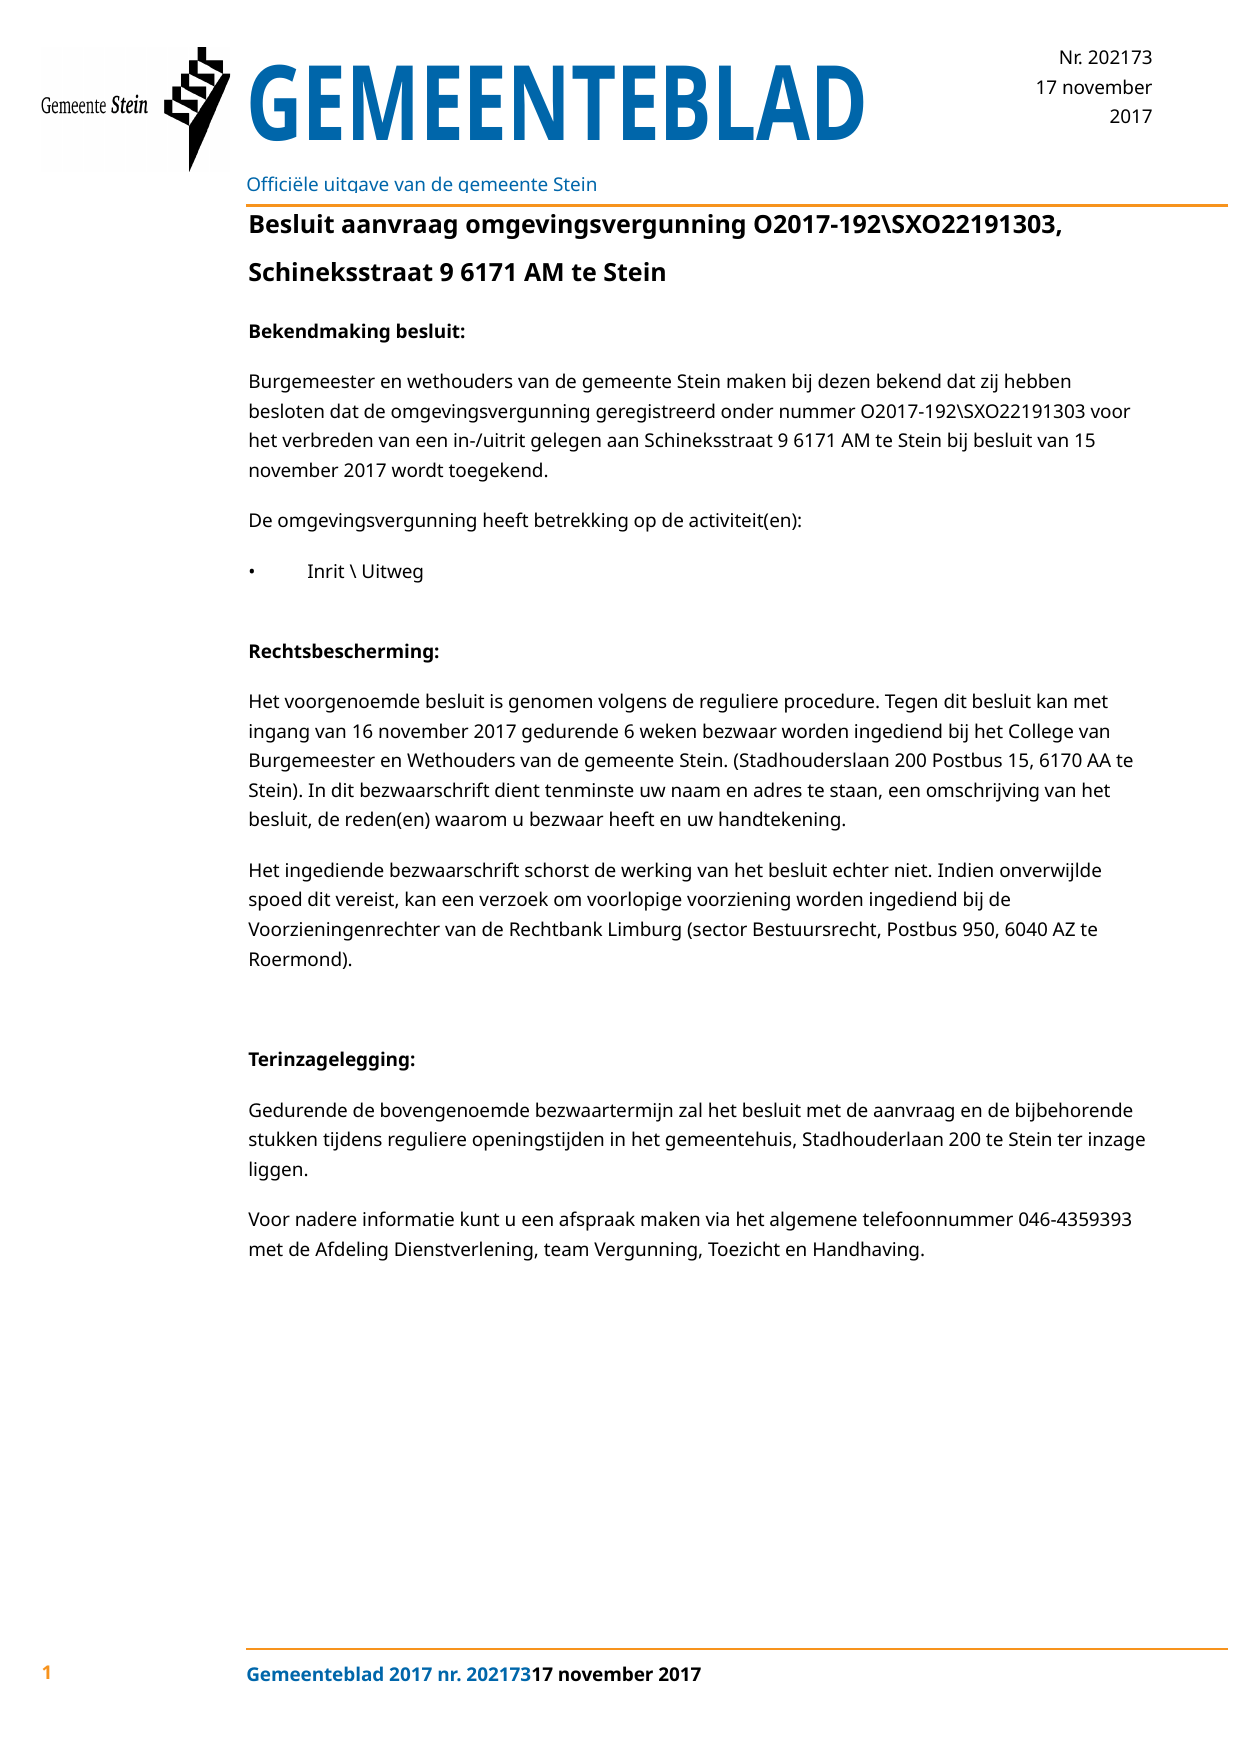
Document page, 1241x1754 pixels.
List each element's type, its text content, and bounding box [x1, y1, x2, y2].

text Besluit aanvraag omgevingsvergunning O2017-192\SXO22191303, Schineksstraat 9 6171 AM te Stein [248, 207, 1152, 288]
text Burgemeester en wethouders van de gemeente Stein maken bij dezen bekend dat zij hebben besloten dat de omgevingsvergunning geregistreerd onder nummer O2017-192\SXO22191303 voor het verbreden van een in-/uitrit gelegen aan Schineksstraat 9 6171 AM te Stein bij besluit van 15 november 2017 wordt toegekend. [248, 368, 1152, 483]
text Het ingediende bezwaarschrift schorst de werking van het besluit echter niet. Indien onverwijlde spoed dit vereist, kan een verzoek om voorlopige voorziening worden ingediend bij de Voorzieningenrechter van de Rechtbank Limburg (sector Bestuursrecht, Postbus 950, 6040 AZ te Roermond). [248, 857, 1152, 972]
text Bekendmaking besluit: [248, 318, 1152, 344]
picture [41, 47, 231, 172]
text Rechtsbescherming: [248, 638, 1152, 664]
text Het voorgenoemde besluit is genomen volgens de reguliere procedure. Tegen dit besluit kan met ingang van 16 november 2017 gedurende 6 weken bezwaar worden ingediend bij het College van Burgemeester en Wethouders van de gemeente Stein. (Stadhouderslaan 200 Postbus 15, 6170 AA te Stein). In dit bezwaarschrift dient tenminste uw naam en adres te staan, een omschrijving van het besluit, de reden(en) waarom u bezwaar heeft en uw handtekening. [248, 688, 1152, 832]
text Gedurende de bovengenoemde bezwaartermijn zal het besluit met de aanvraag en de bijbehorende stukken tijdens reguliere openingstijden in het gemeentehuis, Stadhouderlaan 200 te Stein ter inzage liggen. [248, 1097, 1152, 1182]
text De omgevingsvergunning heeft betrekking op de activiteit(en): [248, 507, 1152, 533]
text Terinzagelegging: [248, 1047, 1152, 1072]
text Voor nadere informatie kunt u een afspraak maken via het algemene telefoonnummer 046-4359393 met de Afdeling Dienstverlening, team Vergunning, Toezicht en Handhaving. [248, 1207, 1152, 1262]
list Inrit \ Uitweg [248, 558, 1152, 584]
